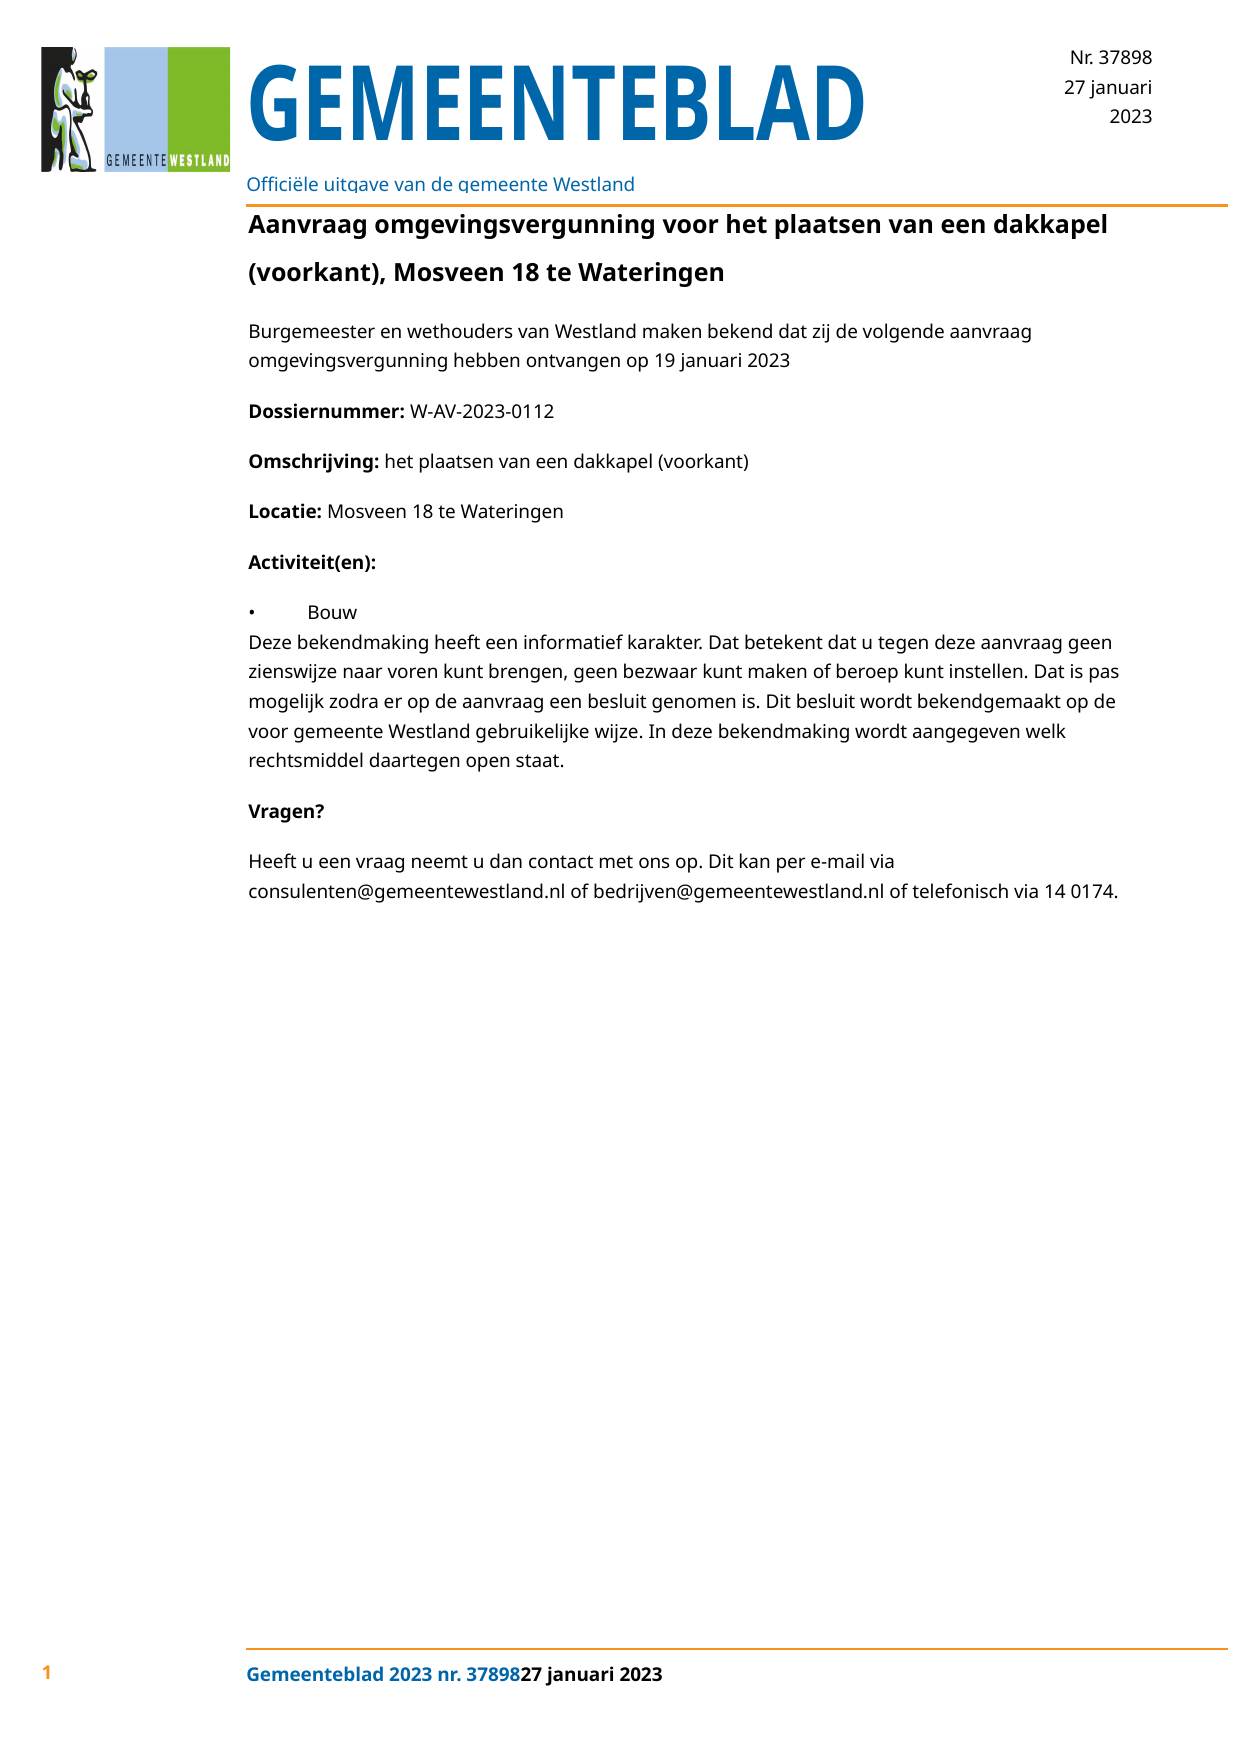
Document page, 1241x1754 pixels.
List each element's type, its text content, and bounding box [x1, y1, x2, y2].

text Aanvraag omgevingsvergunning voor het plaatsen van een dakkapel (voorkant), Mosveen 18 te Wateringen [248, 207, 1152, 288]
picture [41, 47, 231, 172]
text Burgemeester en wethouders van Westland maken bekend dat zij de volgende aanvraag omgevingsvergunning hebben ontvangen op 19 januari 2023 [248, 318, 1152, 373]
text Dossiernummer: W-AV-2023-0112 [248, 398, 1152, 424]
text Vragen? [248, 798, 1152, 824]
list Bouw [248, 599, 1152, 625]
text Omschrijving: het plaatsen van een dakkapel (voorkant) [248, 448, 1152, 474]
text Heeft u een vraag neemt u dan contact met ons op. Dit kan per e-mail via consulenten@gemeentewestland.nl of bedrijven@gemeentewestland.nl of telefonisch via 14 0174. [248, 848, 1152, 904]
text Deze bekendmaking heeft een informatief karakter. Dat betekent dat u tegen deze aanvraag geen zienswijze naar voren kunt brengen, geen bezwaar kunt maken of beroep kunt instellen. Dat is pas mogelijk zodra er op de aanvraag een besluit genomen is. Dit besluit wordt bekendgemaakt op de voor gemeente Westland gebruikelijke wijze. In deze bekendmaking wordt aangegeven welk rechtsmiddel daartegen open staat. [248, 629, 1152, 773]
text Activiteit(en): [248, 549, 1152, 575]
text Locatie: Mosveen 18 te Wateringen [248, 499, 1152, 524]
